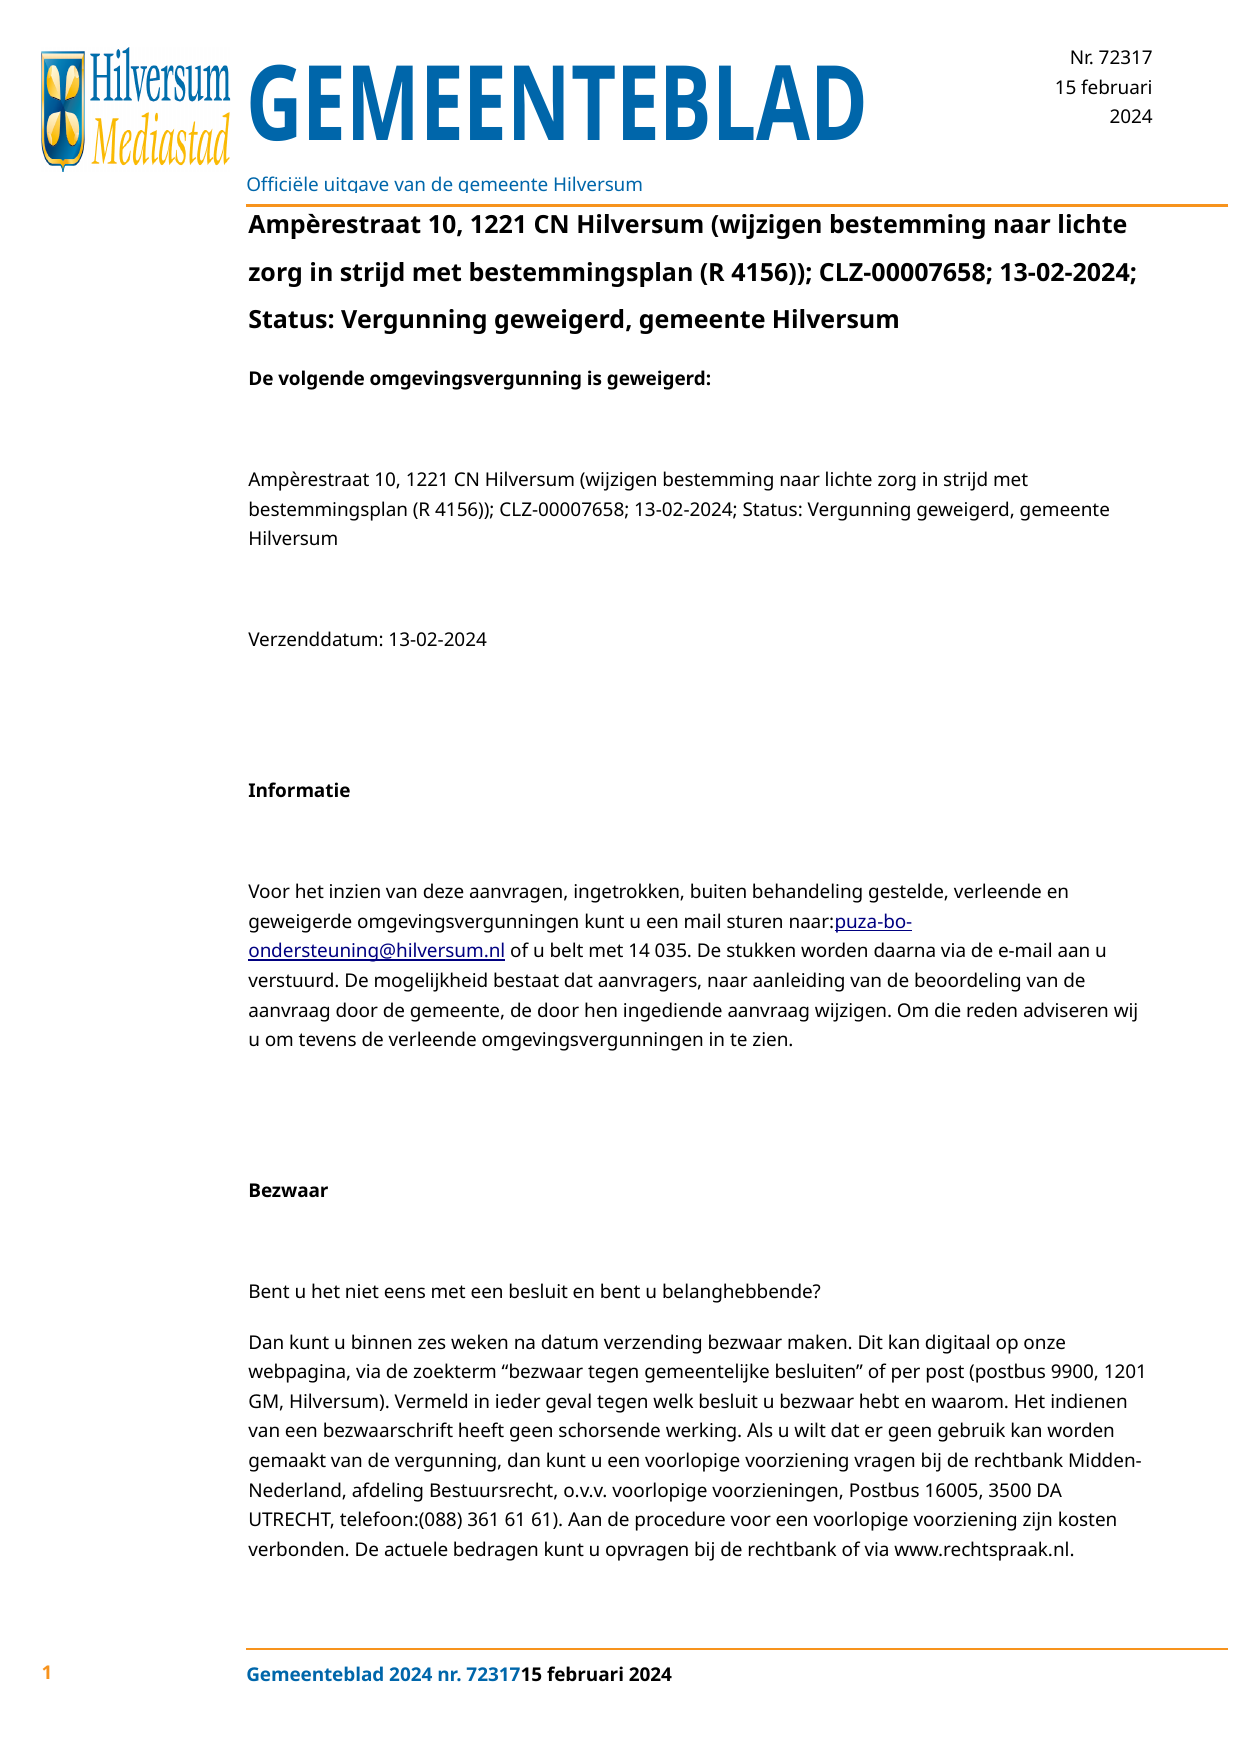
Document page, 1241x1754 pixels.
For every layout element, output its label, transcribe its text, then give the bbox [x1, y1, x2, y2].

text Dan kunt u binnen zes weken na datum verzending bezwaar maken. Dit kan digitaal op onze webpagina, via de zoekterm “bezwaar tegen gemeentelijke besluiten” of per post (postbus 9900, 1201 GM, Hilversum). Vermeld in ieder geval tegen welk besluit u bezwaar hebt en waarom. Het indienen van een bezwaarschrift heeft geen schorsende werking. Als u wilt dat er geen gebruik kan worden gemaakt van de vergunning, dan kunt u een voorlopige voorziening vragen bij de rechtbank Midden-Nederland, afdeling Bestuursrecht, o.v.v. voorlopige voorzieningen, Postbus 16005, 3500 DA UTRECHT, telefoon:(088) 361 61 61). Aan de procedure voor een voorlopige voorziening zijn kosten verbonden. De actuele bedragen kunt u opvragen bij de rechtbank of via www.rechtspraak.nl. [248, 1329, 1152, 1562]
text Ampèrestraat 10, 1221 CN Hilversum (wijzigen bestemming naar lichte zorg in strijd met bestemmingsplan (R 4156)); CLZ-00007658; 13-02-2024; Status: Vergunning geweigerd, gemeente Hilversum [248, 207, 1152, 336]
text Informatie [248, 778, 1152, 803]
text Ampèrestraat 10, 1221 CN Hilversum (wijzigen bestemming naar lichte zorg in strijd met bestemmingsplan (R 4156)); CLZ-00007658; 13-02-2024; Status: Vergunning geweigerd, gemeente Hilversum [248, 466, 1152, 551]
text Bent u het niet eens met een besluit en bent u belanghebbende? [248, 1278, 1152, 1304]
text De volgende omgevingsvergunning is geweigerd: [248, 366, 1152, 391]
text Voor het inzien van deze aanvragen, ingetrokken, buiten behandeling gestelde, verleende en geweigerde omgevingsvergunningen kunt u een mail sturen naar:puza-bo-ondersteuning@hilversum.nl of u belt met 14 035. De stukken worden daarna via de e-mail aan u verstuurd. De mogelijkheid bestaat dat aanvragers, naar aanleiding van de beoordeling van de aanvraag door de gemeente, de door hen ingediende aanvraag wijzigen. Om die reden adviseren wij u om tevens de verleende omgevingsvergunningen in te zien. [248, 878, 1152, 1052]
text Bezwaar [248, 1178, 1152, 1203]
picture [41, 47, 231, 172]
text Verzenddatum: 13-02-2024 [248, 626, 1152, 652]
